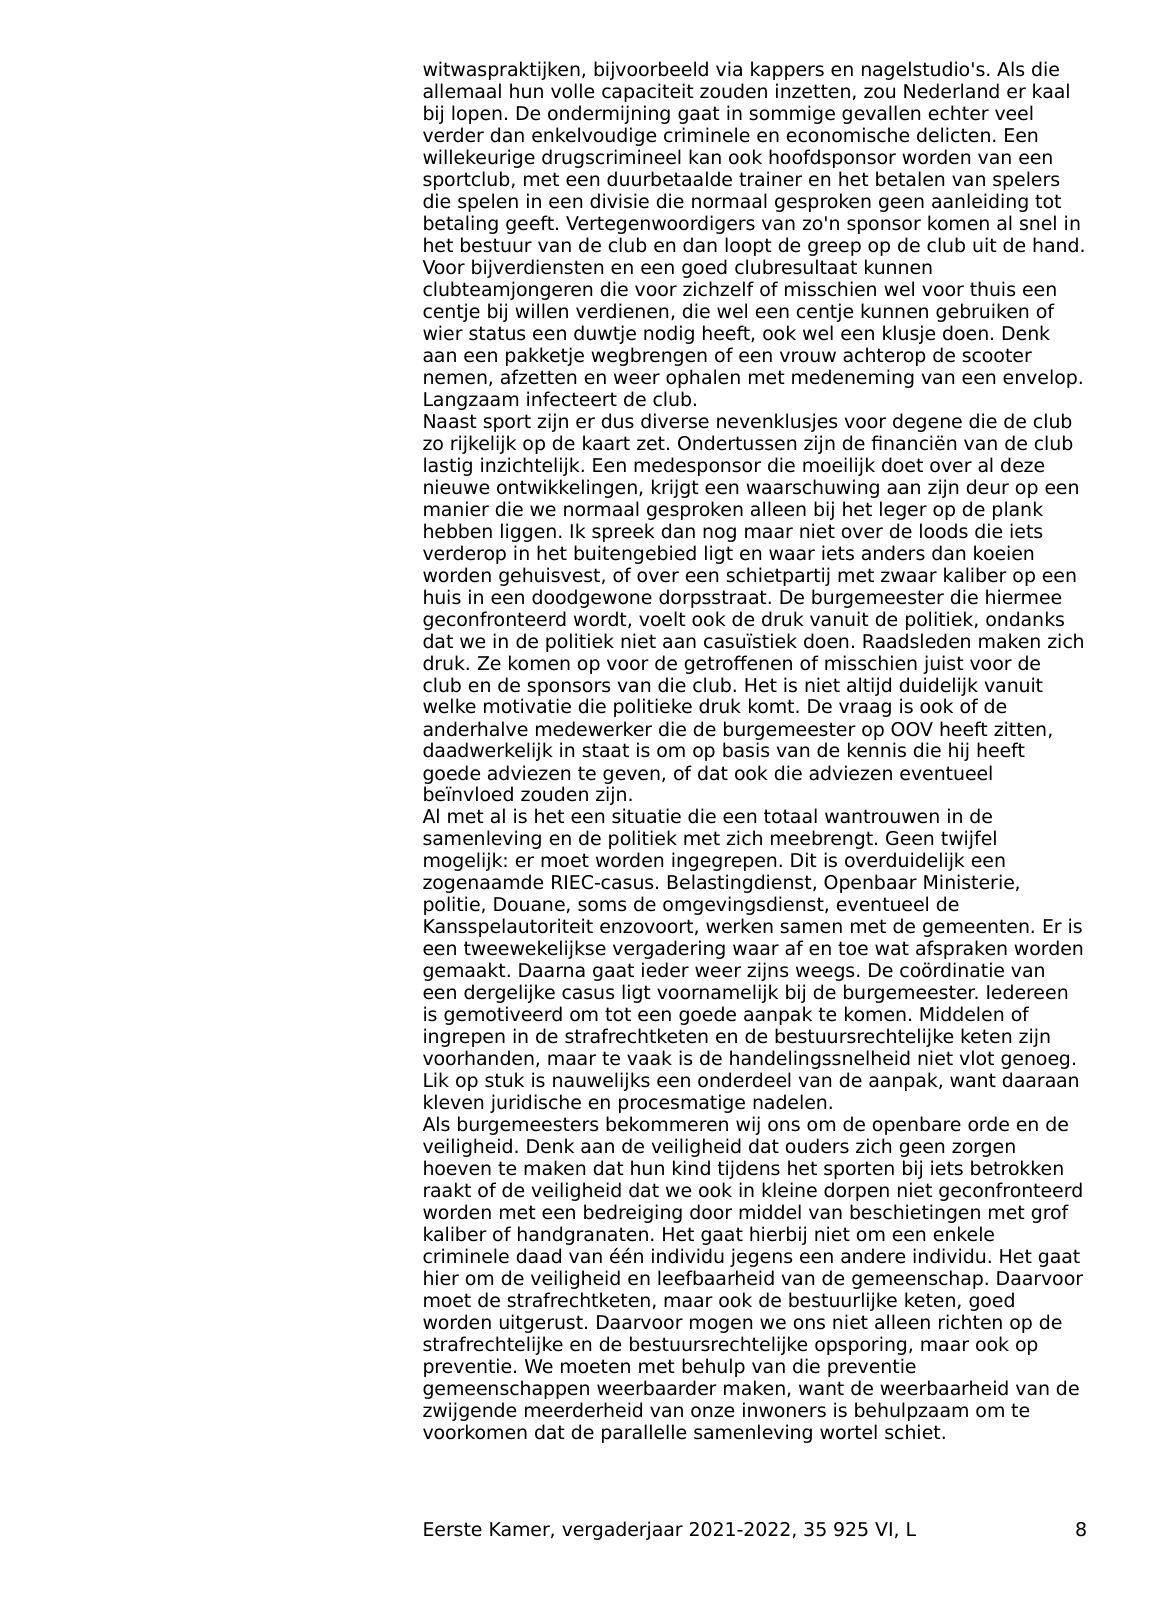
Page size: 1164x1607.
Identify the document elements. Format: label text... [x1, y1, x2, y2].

text Naast sport zijn er dus diverse nevenklusjes voor degene die de club zo rijkelijk op de kaart zet. Ondertussen zijn de financiën van de club lastig inzichtelijk. Een medesponsor die moeilijk doet over al deze nieuwe ontwikkelingen, krijgt een waarschuwing aan zijn deur op een manier die we normaal gesproken alleen bij het leger op de plank hebben liggen. Ik spreek dan nog maar niet over de loods die iets verderop in het buitengebied ligt en waar iets anders dan koeien worden gehuisvest, of over een schietpartij met zwaar kaliber op een huis in een doodgewone dorpsstraat. De burgemeester die hiermee geconfronteerd wordt, voelt ook de druk vanuit de politiek, ondanks dat we in de politiek niet aan casuïstiek doen. Raadsleden maken zich druk. Ze komen op voor de getroffenen of misschien juist voor de club en de sponsors van die club. Het is niet altijd duidelijk vanuit welke motivatie die politieke druk komt. De vraag is ook of de anderhalve medewerker die de burgemeester op OOV heeft zitten, daadwerkelijk in staat is om op basis van de kennis die hij heeft goede adviezen te geven, of dat ook die adviezen eventueel beïnvloed zouden zijn. [422, 411, 1087, 806]
text witwaspraktijken, bijvoorbeeld via kappers en nagelstudio's. Als die allemaal hun volle capaciteit zouden inzetten, zou Nederland er kaal bij lopen. De ondermijning gaat in sommige gevallen echter veel verder dan enkelvoudige criminele en economische delicten. Een willekeurige drugscrimineel kan ook hoofdsponsor worden van een sportclub, met een duurbetaalde trainer en het betalen van spelers die spelen in een divisie die normaal gesproken geen aanleiding tot betaling geeft. Vertegenwoordigers van zo'n sponsor komen al snel in het bestuur van de club en dan loopt de greep op de club uit de hand. Voor bijverdiensten en een goed clubresultaat kunnen clubteamjongeren die voor zichzelf of misschien wel voor thuis een centje bij willen verdienen, die wel een centje kunnen gebruiken of wier status een duwtje nodig heeft, ook wel een klusje doen. Denk aan een pakketje wegbrengen of een vrouw achterop de scooter nemen, afzetten en weer ophalen met medeneming van een envelop. Langzaam infecteert de club. [422, 59, 1087, 411]
text Als burgemeesters bekommeren wij ons om de openbare orde en de veiligheid. Denk aan de veiligheid dat ouders zich geen zorgen hoeven te maken dat hun kind tijdens het sporten bij iets betrokken raakt of de veiligheid dat we ook in kleine dorpen niet geconfronteerd worden met een bedreiging door middel van beschietingen met grof kaliber of handgranaten. Het gaat hierbij niet om een enkele criminele daad van één individu jegens een andere individu. Het gaat hier om de veiligheid en leefbaarheid van de gemeenschap. Daarvoor moet de strafrechtketen, maar ook de bestuurlijke keten, goed worden uitgerust. Daarvoor mogen we ons niet alleen richten op de strafrechtelijke en de bestuursrechtelijke opsporing, maar ook op preventie. We moeten met behulp van die preventie gemeenschappen weerbaarder maken, want de weerbaarheid van de zwijgende meerderheid van onze inwoners is behulpzaam om te voorkomen dat de parallelle samenleving wortel schiet. [422, 1114, 1087, 1444]
text Al met al is het een situatie die een totaal wantrouwen in de samenleving en de politiek met zich meebrengt. Geen twijfel mogelijk: er moet worden ingegrepen. Dit is overduidelijk een zogenaamde RIEC-casus. Belastingdienst, Openbaar Ministerie, politie, Douane, soms de omgevingsdienst, eventueel de Kansspelautoriteit enzovoort, werken samen met de gemeenten. Er is een tweewekelijkse vergadering waar af en toe wat afspraken worden gemaakt. Daarna gaat ieder weer zijns weegs. De coördinatie van een dergelijke casus ligt voornamelijk bij de burgemeester. Iedereen is gemotiveerd om tot een goede aanpak te komen. Middelen of ingrepen in de strafrechtketen en de bestuursrechtelijke keten zijn voorhanden, maar te vaak is de handelingssnelheid niet vlot genoeg. Lik op stuk is nauwelijks een onderdeel van de aanpak, want daaraan kleven juridische en procesmatige nadelen. [422, 806, 1087, 1114]
